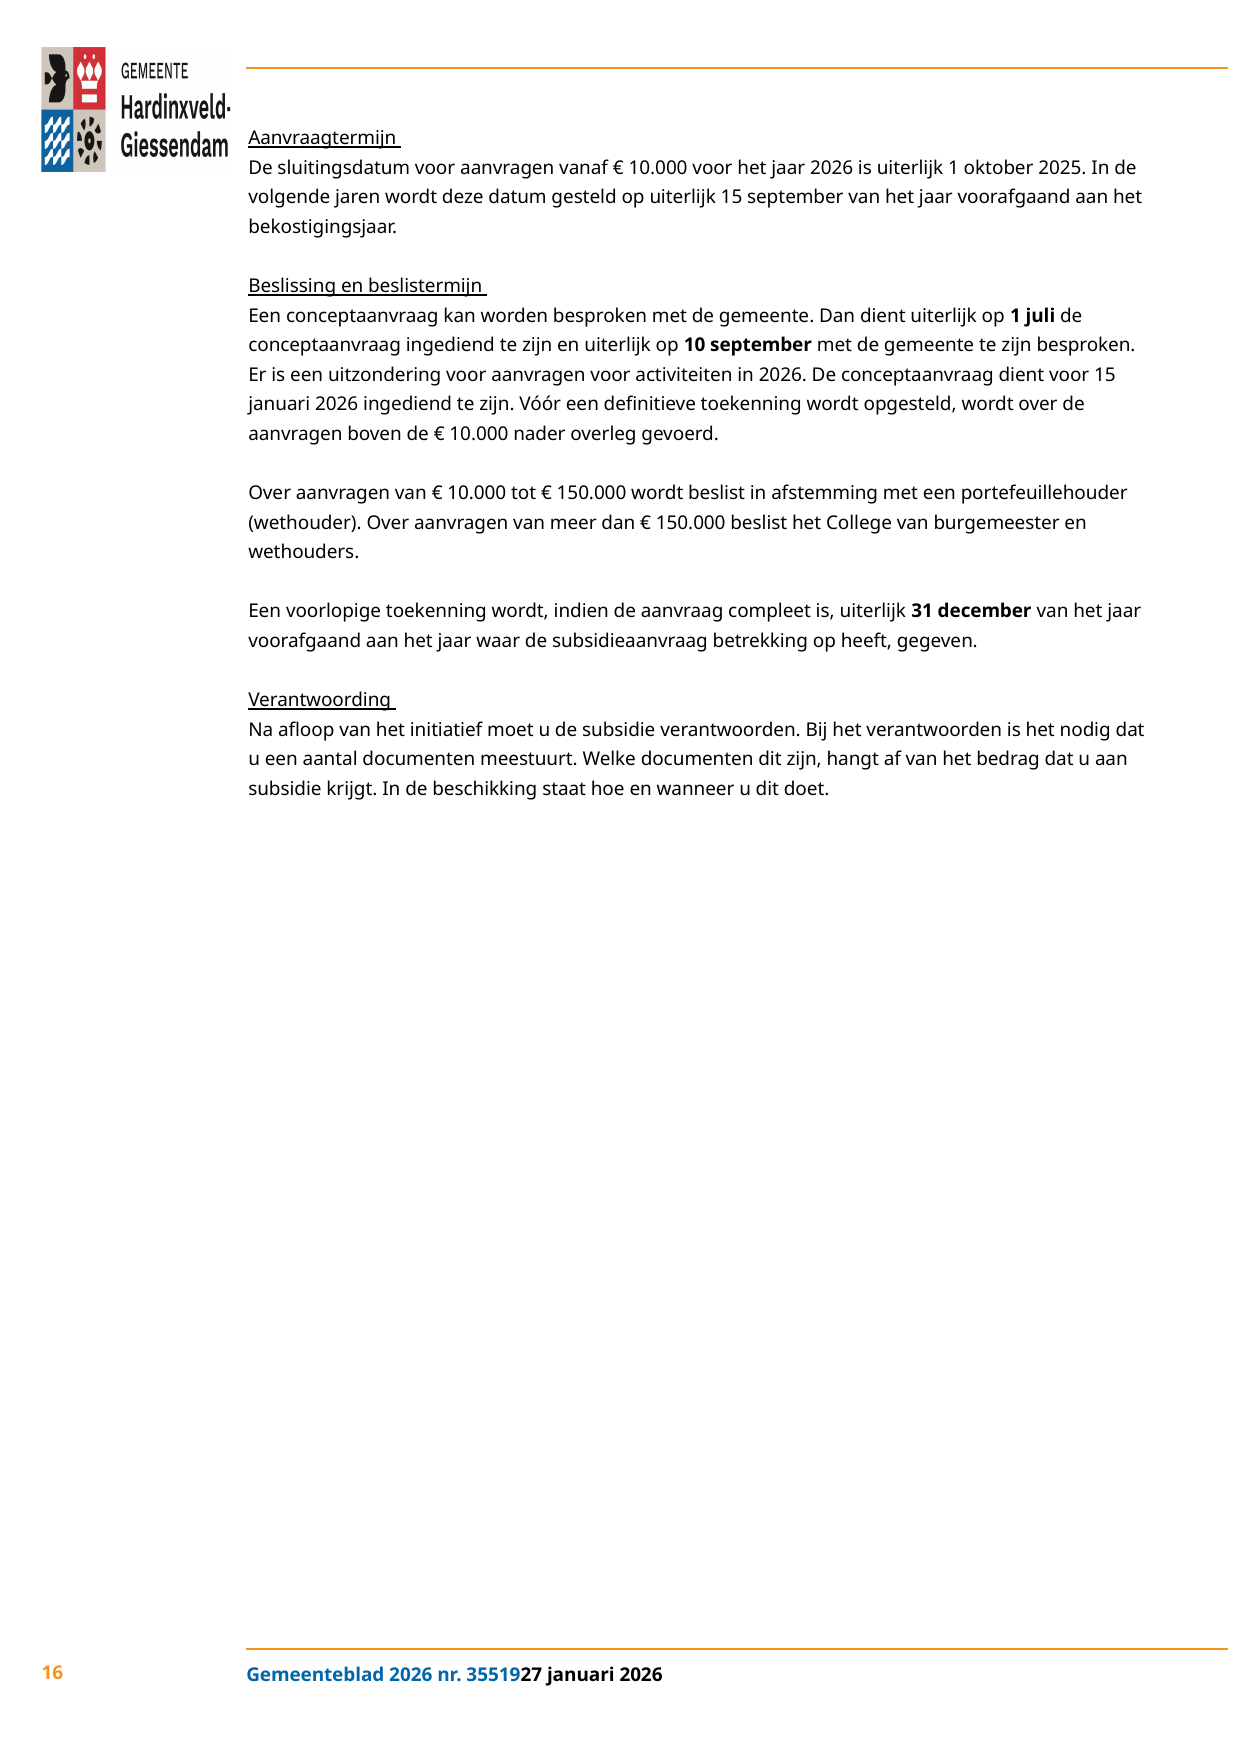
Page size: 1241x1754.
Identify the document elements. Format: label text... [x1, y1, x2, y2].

picture [41, 47, 231, 172]
text Aanvraagtermijn [248, 124, 1152, 150]
text Over aanvragen van € 10.000 tot € 150.000 wordt beslist in afstemming met een portefeuillehouder (wethouder). Over aanvragen van meer dan € 150.000 beslist het College van burgemeester en wethouders. [248, 479, 1152, 564]
text Een voorlopige toekenning wordt, indien de aanvraag compleet is, uiterlijk 31 december van het jaar voorafgaand aan het jaar waar de subsidieaanvraag betrekking op heeft, gegeven. [248, 598, 1152, 653]
text Verantwoording [248, 686, 1152, 712]
text De sluitingsdatum voor aanvragen vanaf € 10.000 voor het jaar 2026 is uiterlijk 1 oktober 2025. In de volgende jaren wordt deze datum gesteld op uiterlijk 15 september van het jaar voorafgaand aan het bekostigingsjaar. [248, 154, 1152, 239]
text Beslissing en beslistermijn [248, 272, 1152, 298]
text Een conceptaanvraag kan worden besproken met de gemeente. Dan dient uiterlijk op 1 juli de conceptaanvraag ingediend te zijn en uiterlijk op 10 september met de gemeente te zijn besproken. Er is een uitzondering voor aanvragen voor activiteiten in 2026. De conceptaanvraag dient voor 15 januari 2026 ingediend te zijn. Vóór een definitieve toekenning wordt opgesteld, wordt over de aanvragen boven de € 10.000 nader overleg gevoerd. [248, 302, 1152, 446]
text Na afloop van het initiatief moet u de subsidie verantwoorden. Bij het verantwoorden is het nodig dat u een aantal documenten meestuurt. Welke documenten dit zijn, hangt af van het bedrag dat u aan subsidie krijgt. In de beschikking staat hoe en wanneer u dit doet. [248, 716, 1152, 801]
